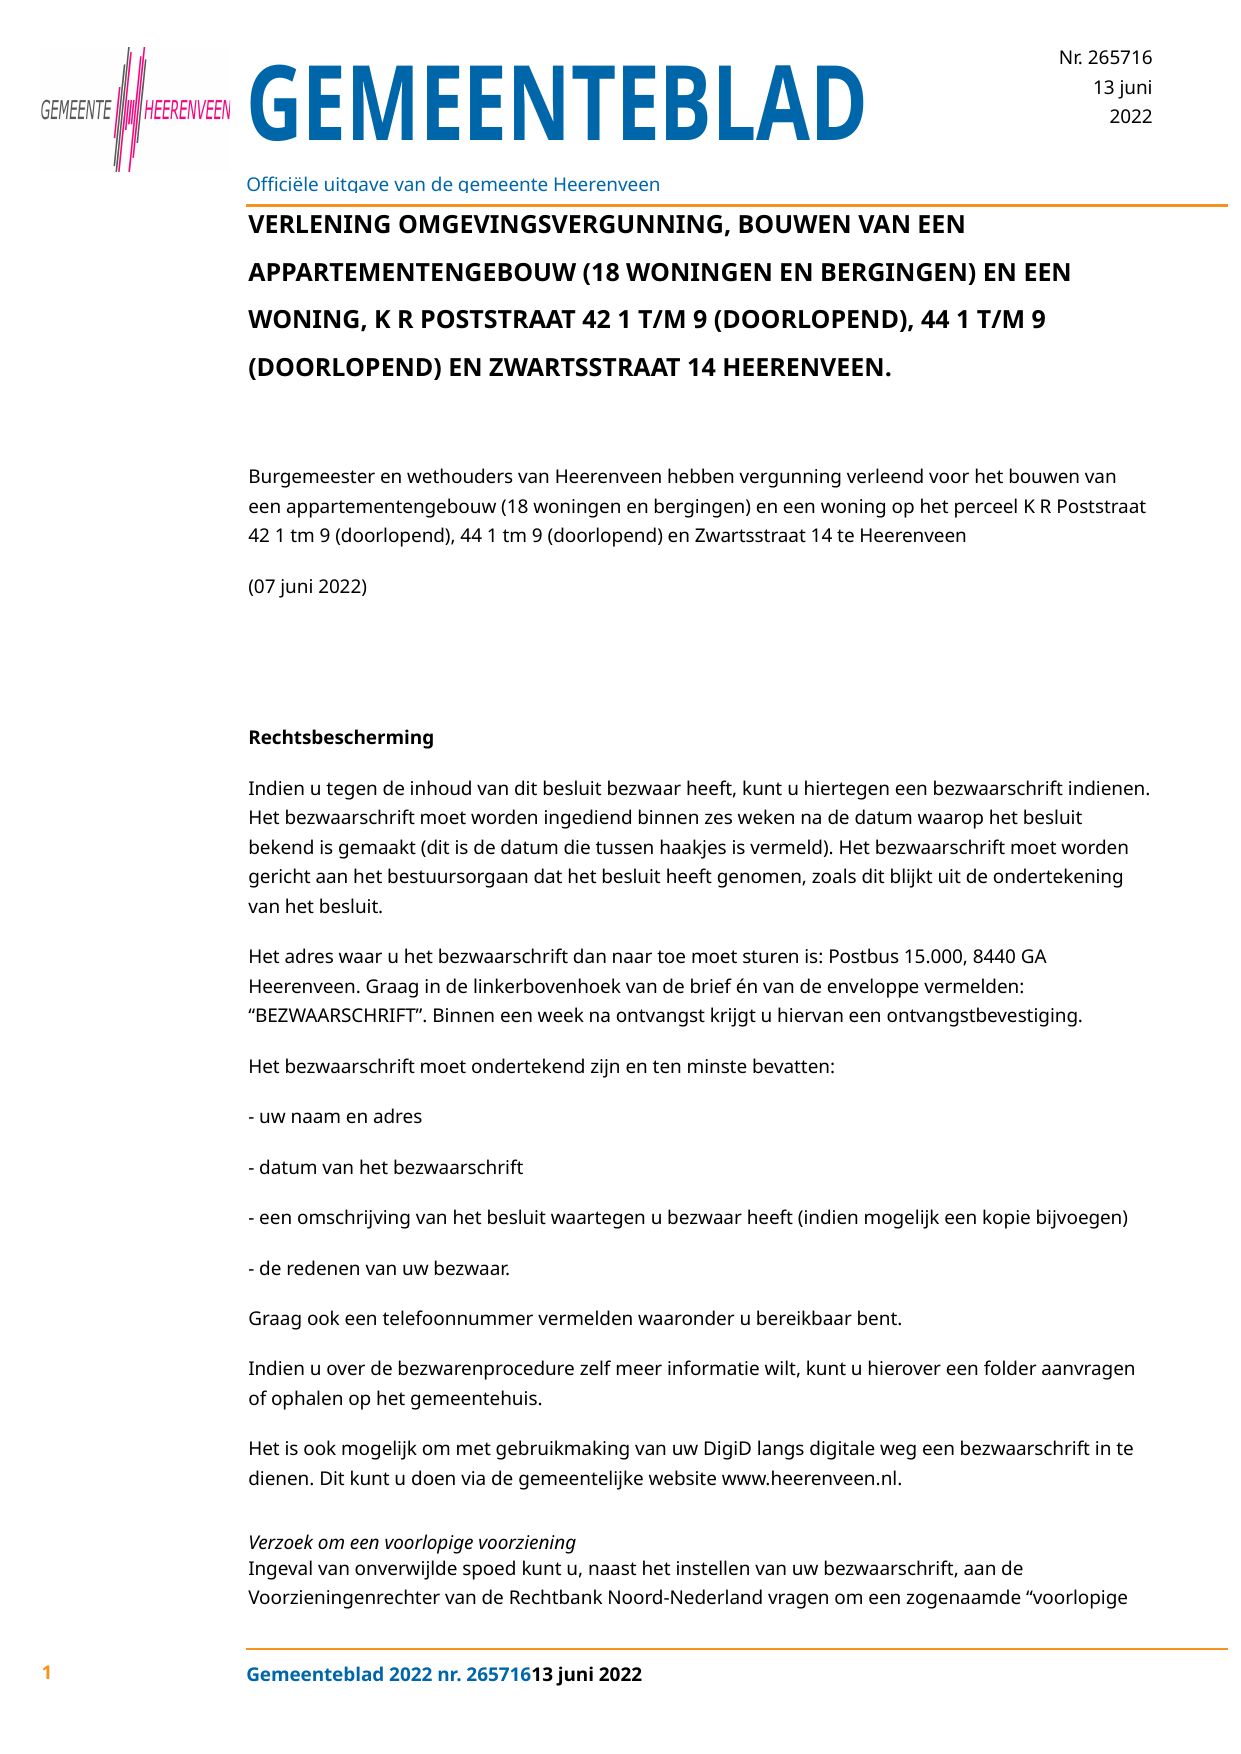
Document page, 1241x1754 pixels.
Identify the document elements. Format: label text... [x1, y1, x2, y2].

text Indien u over de bezwarenprocedure zelf meer informatie wilt, kunt u hierover een folder aanvragen of ophalen op het gemeentehuis. [248, 1356, 1152, 1411]
text - een omschrijving van het besluit waartegen u bezwaar heeft (indien mogelijk een kopie bijvoegen) [248, 1204, 1152, 1230]
picture [41, 47, 231, 172]
text VERLENING OMGEVINGSVERGUNNING, BOUWEN VAN EEN APPARTEMENTENGEBOUW (18 WONINGEN EN BERGINGEN) EN EEN WONING, K R POSTSTRAAT 42 1 T/M 9 (DOORLOPEND), 44 1 T/M 9 (DOORLOPEND) EN ZWARTSSTRAAT 14 HEERENVEEN. [248, 207, 1152, 384]
text Burgemeester en wethouders van Heerenveen hebben vergunning verleend voor het bouwen van een appartementengebouw (18 woningen en bergingen) en een woning op het perceel K R Poststraat 42 1 tm 9 (doorlopend), 44 1 tm 9 (doorlopend) en Zwartsstraat 14 te Heerenveen [248, 463, 1152, 548]
text Het bezwaarschrift moet ondertekend zijn en ten minste bevatten: [248, 1053, 1152, 1079]
text Indien u tegen de inhoud van dit besluit bezwaar heeft, kunt u hiertegen een bezwaarschrift indienen. Het bezwaarschrift moet worden ingediend binnen zes weken na de datum waarop het besluit bekend is gemaakt (dit is de datum die tussen haakjes is vermeld). Het bezwaarschrift moet worden gericht aan het bestuursorgaan dat het besluit heeft genomen, zoals dit blijkt uit de ondertekening van het besluit. [248, 775, 1152, 919]
text Verzoek om een voorlopige voorziening [248, 1529, 1152, 1555]
text - uw naam en adres [248, 1103, 1152, 1129]
text (07 juni 2022) [248, 573, 1152, 599]
text - datum van het bezwaarschrift [248, 1154, 1152, 1180]
text Ingeval van onverwijlde spoed kunt u, naast het instellen van uw bezwaarschrift, aan de Voorzieningenrechter van de Rechtbank Noord-Nederland vragen om een zogenaamde “voorlopige [248, 1555, 1152, 1610]
text Het is ook mogelijk om met gebruikmaking van uw DigiD langs digitale weg een bezwaarschrift in te dienen. Dit kunt u doen via de gemeentelijke website www.heerenveen.nl. [248, 1436, 1152, 1491]
text Graag ook een telefoonnummer vermelden waaronder u bereikbaar bent. [248, 1305, 1152, 1331]
text Rechtsbescherming [248, 724, 1152, 750]
text Het adres waar u het bezwaarschrift dan naar toe moet sturen is: Postbus 15.000, 8440 GA Heerenveen. Graag in de linkerbovenhoek van de brief én van de enveloppe vermelden: “BEZWAARSCHRIFT”. Binnen een week na ontvangst krijgt u hiervan een ontvangstbevestiging. [248, 943, 1152, 1028]
text - de redenen van uw bezwaar. [248, 1255, 1152, 1281]
